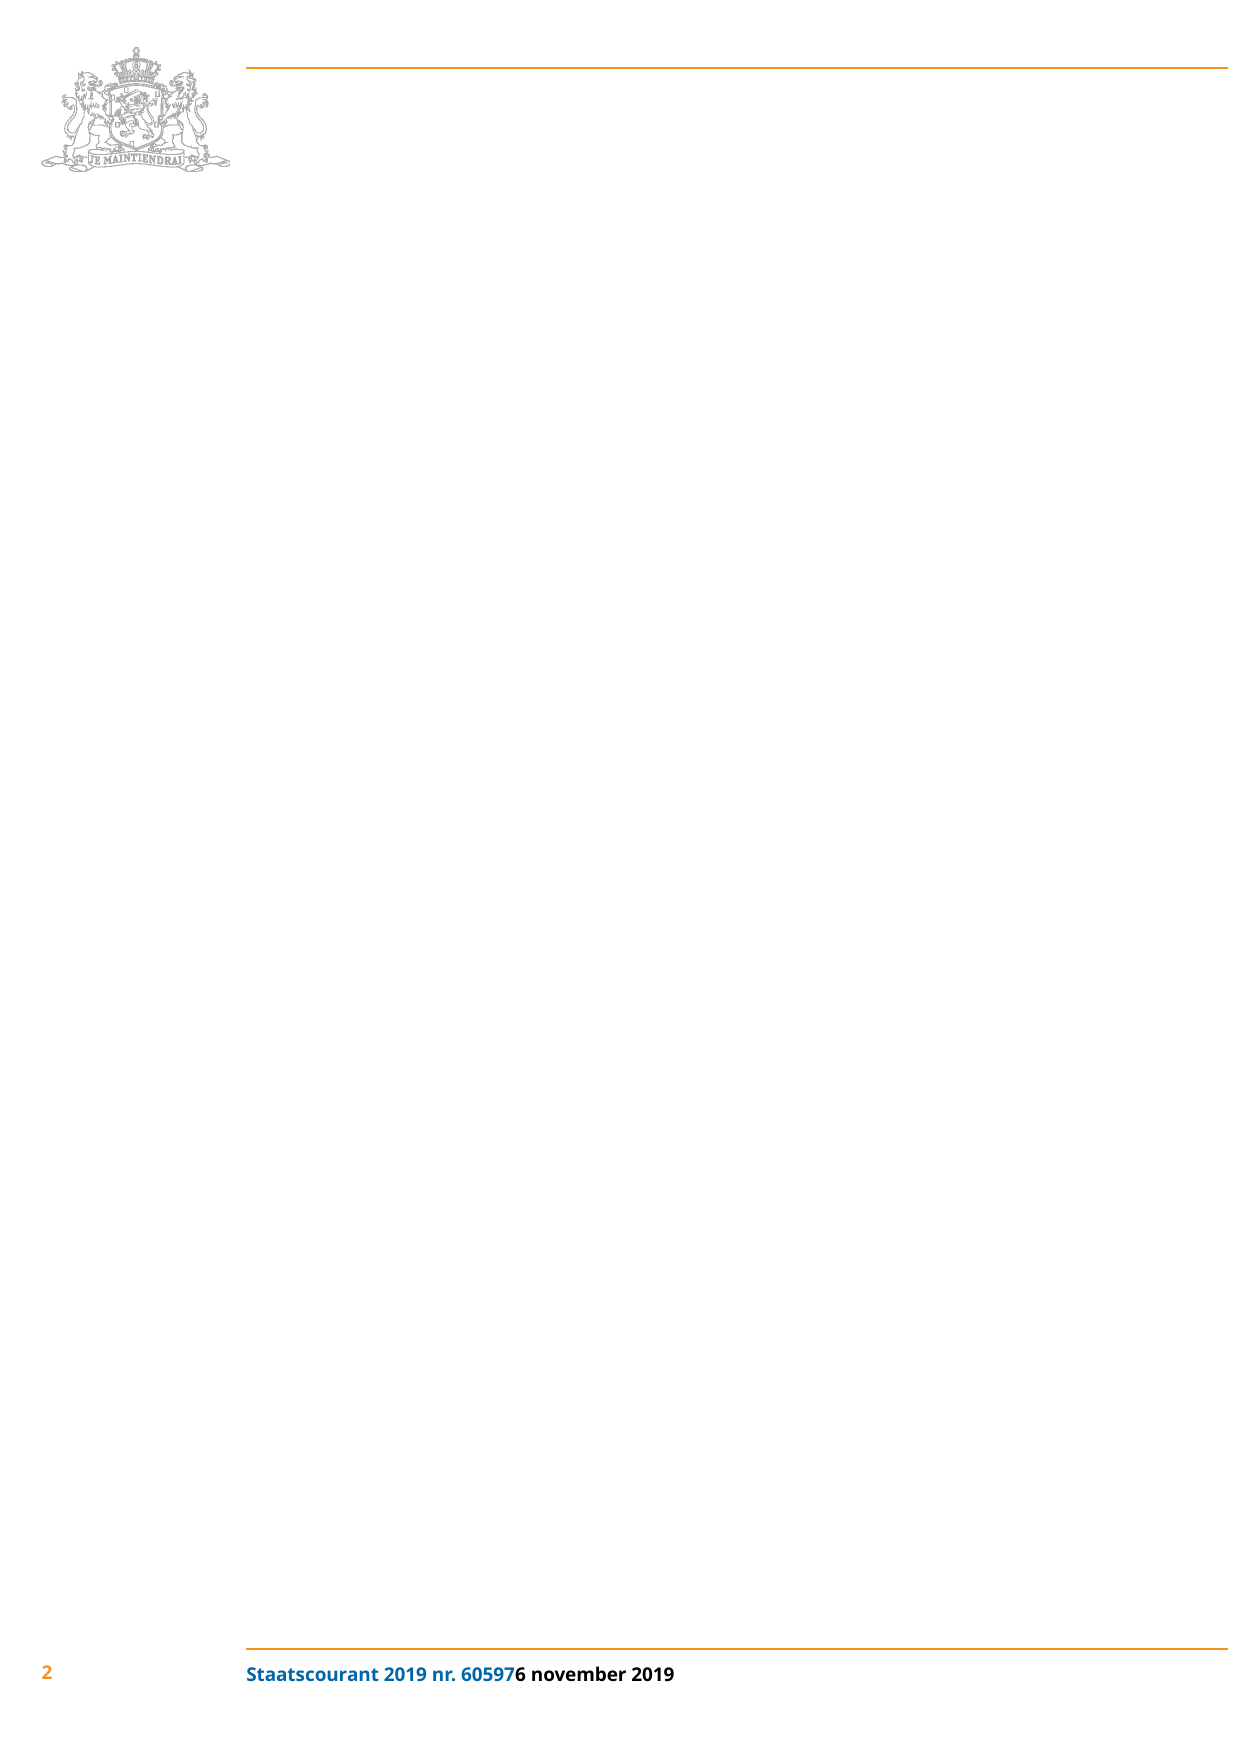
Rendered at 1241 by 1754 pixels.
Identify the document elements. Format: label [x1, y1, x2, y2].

picture [41, 47, 231, 172]
